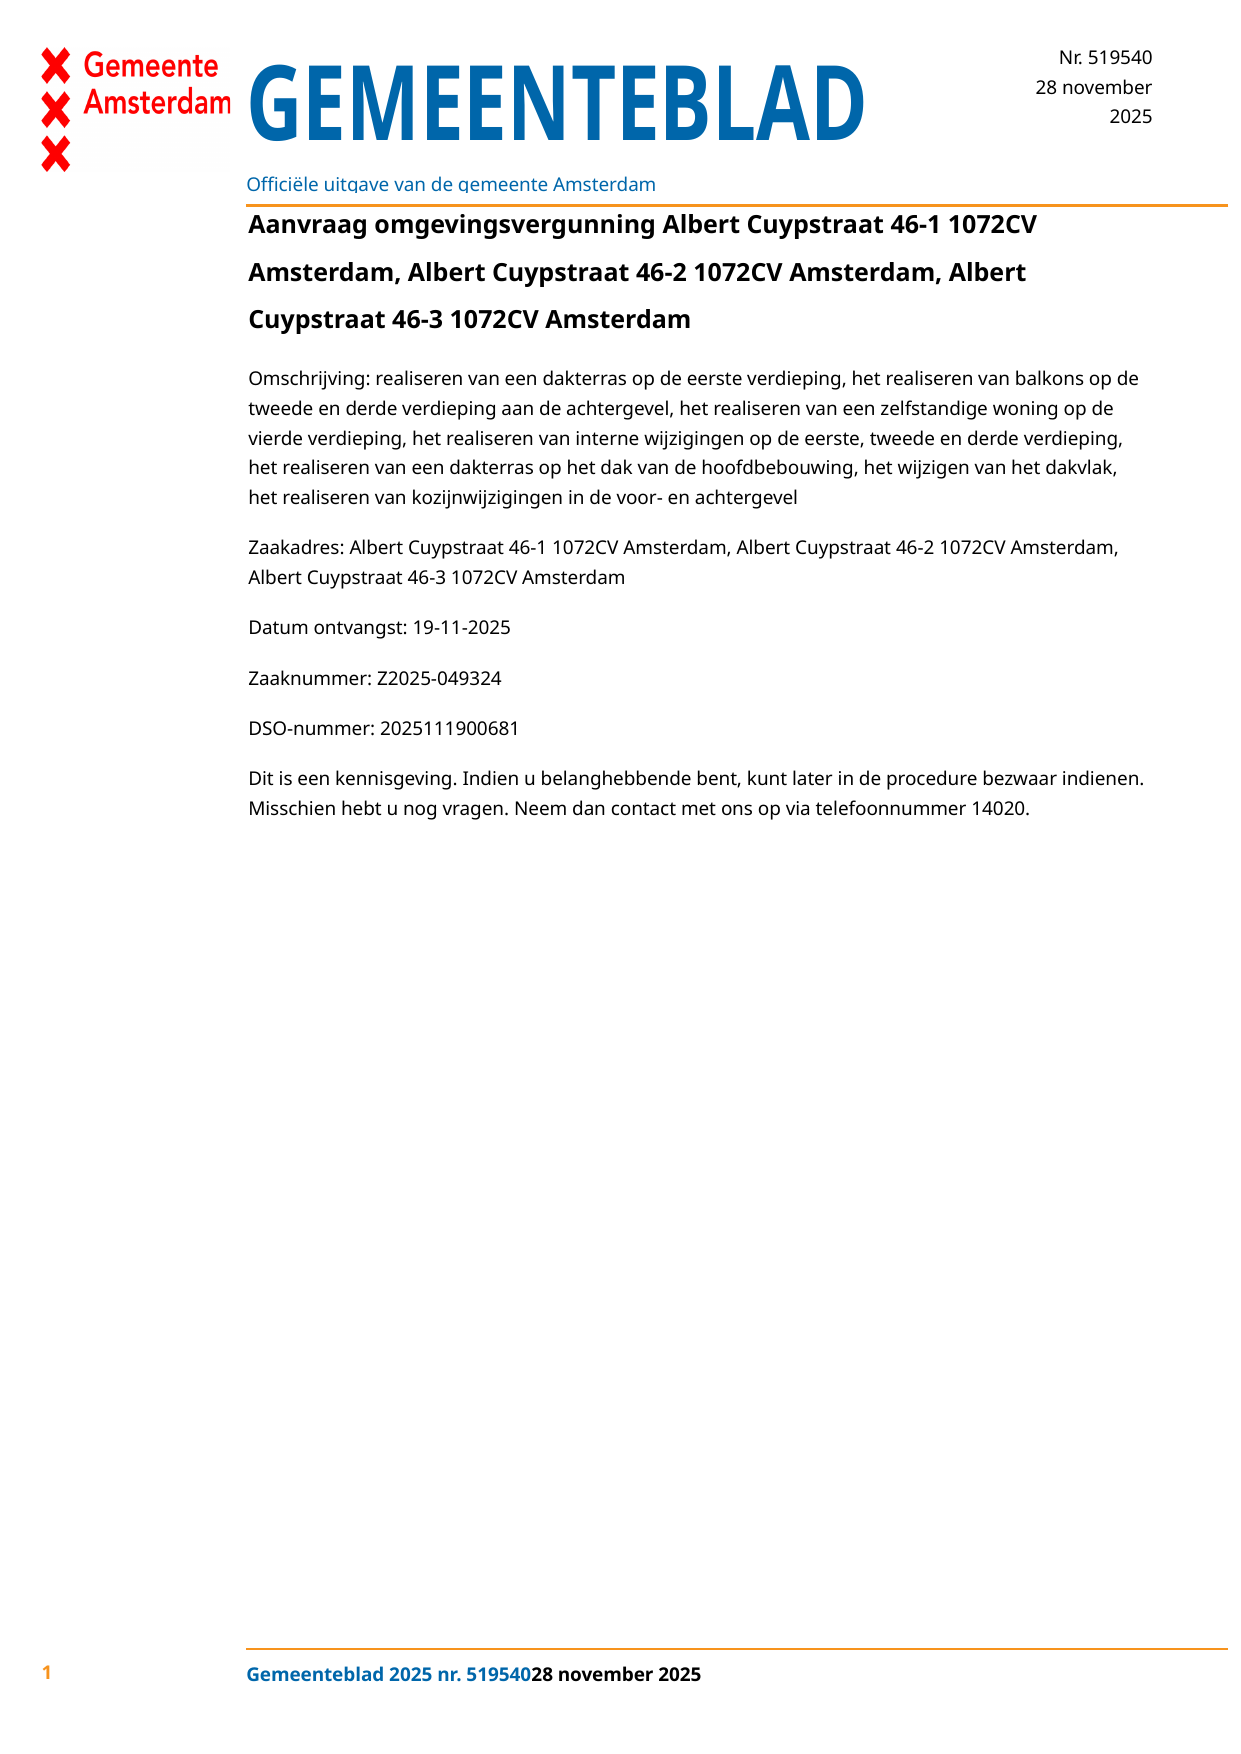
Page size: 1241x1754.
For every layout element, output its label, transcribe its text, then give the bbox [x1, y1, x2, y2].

picture [41, 47, 231, 172]
text Dit is een kennisgeving. Indien u belanghebbende bent, kunt later in de procedure bezwaar indienen. Misschien hebt u nog vragen. Neem dan contact met ons op via telefoonnummer 14020. [248, 766, 1152, 821]
text Zaakadres: Albert Cuypstraat 46-1 1072CV Amsterdam, Albert Cuypstraat 46-2 1072CV Amsterdam, Albert Cuypstraat 46-3 1072CV Amsterdam [248, 534, 1152, 589]
text Zaaknummer: Z2025-049324 [248, 665, 1152, 690]
text Omschrijving: realiseren van een dakterras op de eerste verdieping, het realiseren van balkons op de tweede en derde verdieping aan de achtergevel, het realiseren van een zelfstandige woning op de vierde verdieping, het realiseren van interne wijzigingen op de eerste, tweede en derde verdieping, het realiseren van een dakterras op het dak van de hoofdbebouwing, het wijzigen van het dakvlak, het realiseren van kozijnwijzigingen in de voor- en achtergevel [248, 366, 1152, 509]
text DSO-nummer: 2025111900681 [248, 715, 1152, 741]
text Aanvraag omgevingsvergunning Albert Cuypstraat 46-1 1072CV Amsterdam, Albert Cuypstraat 46-2 1072CV Amsterdam, Albert Cuypstraat 46-3 1072CV Amsterdam [248, 207, 1152, 336]
text Datum ontvangst: 19-11-2025 [248, 614, 1152, 640]
